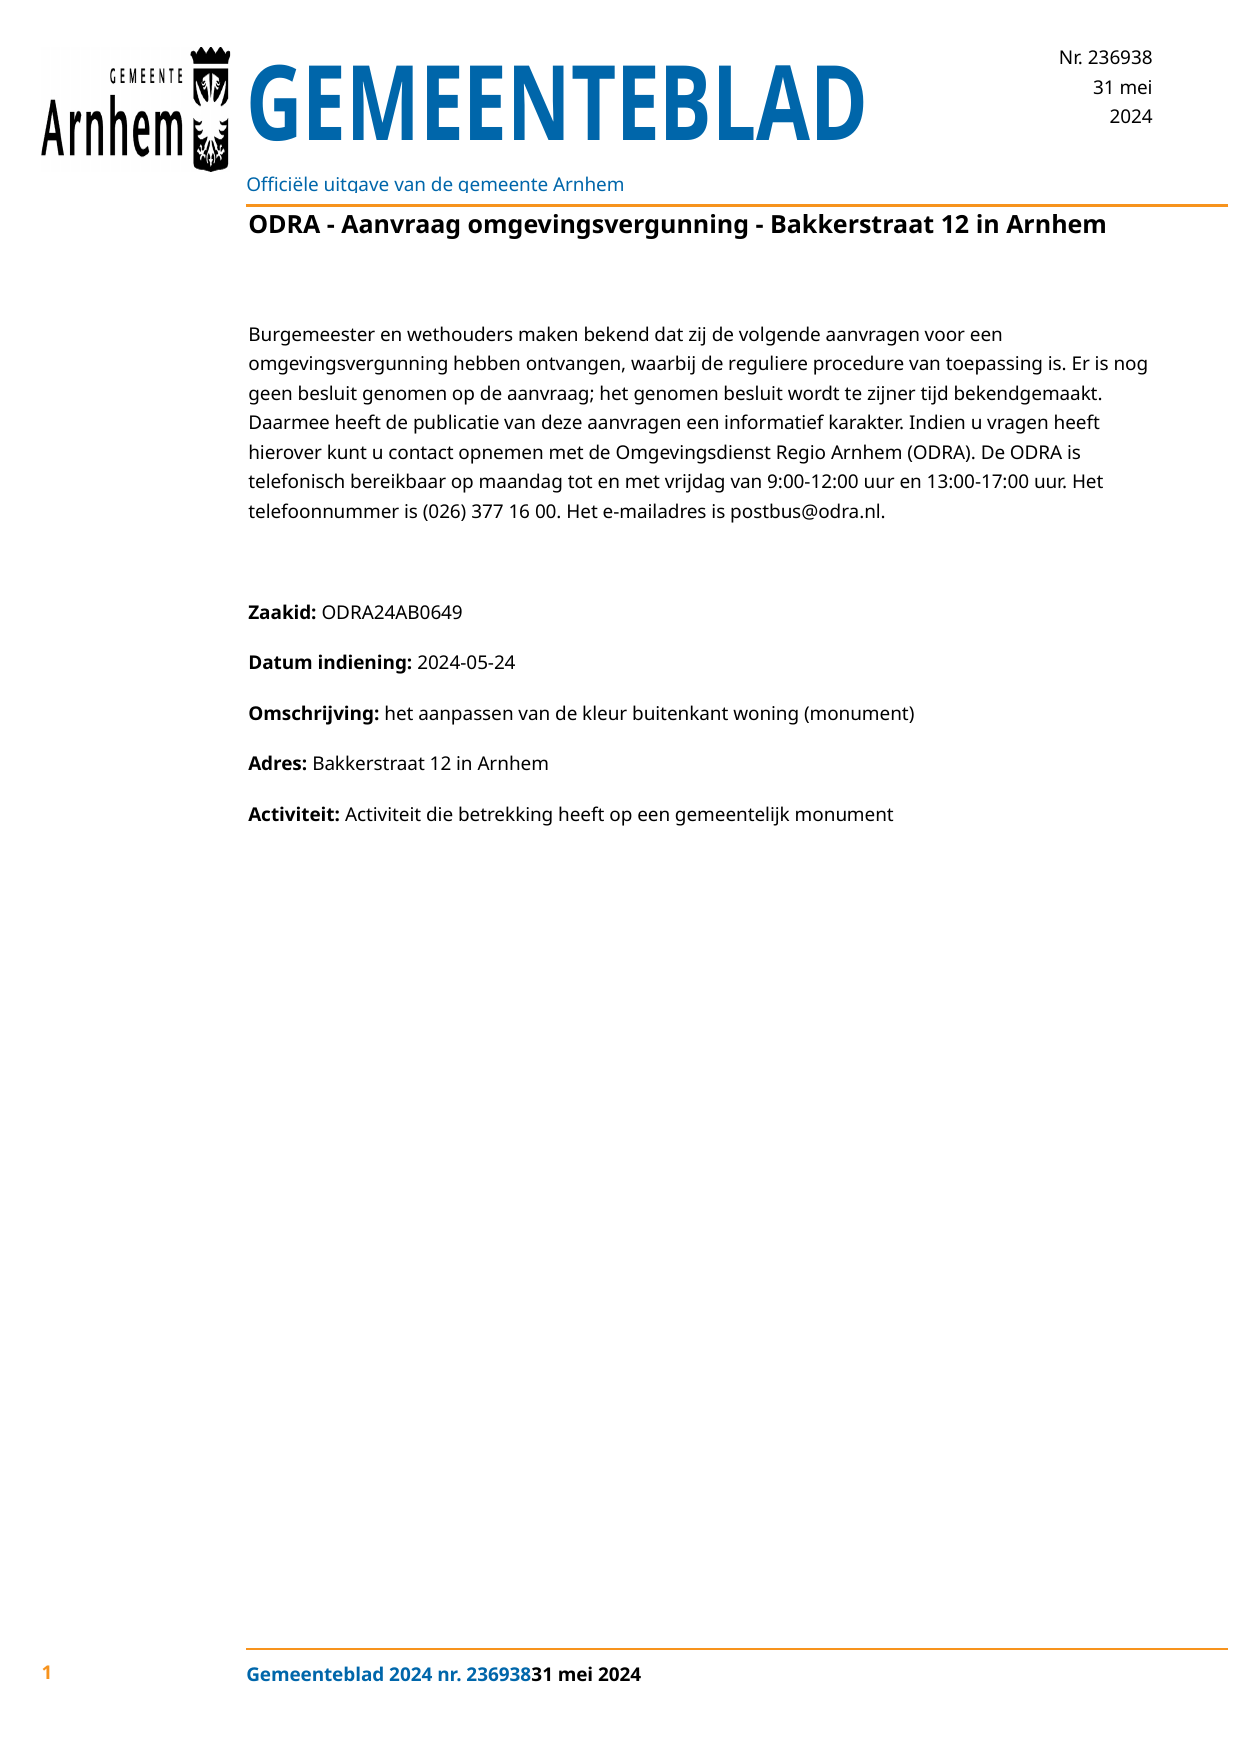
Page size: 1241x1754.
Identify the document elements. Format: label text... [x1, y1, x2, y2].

text ODRA - Aanvraag omgevingsvergunning - Bakkerstraat 12 in Arnhem [248, 207, 1152, 241]
text Activiteit: Activiteit die betrekking heeft op een gemeentelijk monument [248, 801, 1152, 826]
text Burgemeester en wethouders maken bekend dat zij de volgende aanvragen voor een omgevingsvergunning hebben ontvangen, waarbij de reguliere procedure van toepassing is. Er is nog geen besluit genomen op de aanvraag; het genomen besluit wordt te zijner tijd bekendgemaakt. Daarmee heeft de publicatie van deze aanvragen een informatief karakter. Indien u vragen heeft hierover kunt u contact opnemen met de Omgevingsdienst Regio Arnhem (ODRA). De ODRA is telefonisch bereikbaar op maandag tot en met vrijdag van 9:00-12:00 uur en 13:00-17:00 uur. Het telefoonnummer is (026) 377 16 00. Het e-mailadres is postbus@odra.nl. [248, 321, 1152, 524]
text Omschrijving: het aanpassen van de kleur buitenkant woning (monument) [248, 700, 1152, 726]
text Datum indiening: 2024-05-24 [248, 649, 1152, 675]
text Zaakid: ODRA24AB0649 [248, 599, 1152, 625]
picture [41, 47, 231, 172]
text Adres: Bakkerstraat 12 in Arnhem [248, 750, 1152, 776]
